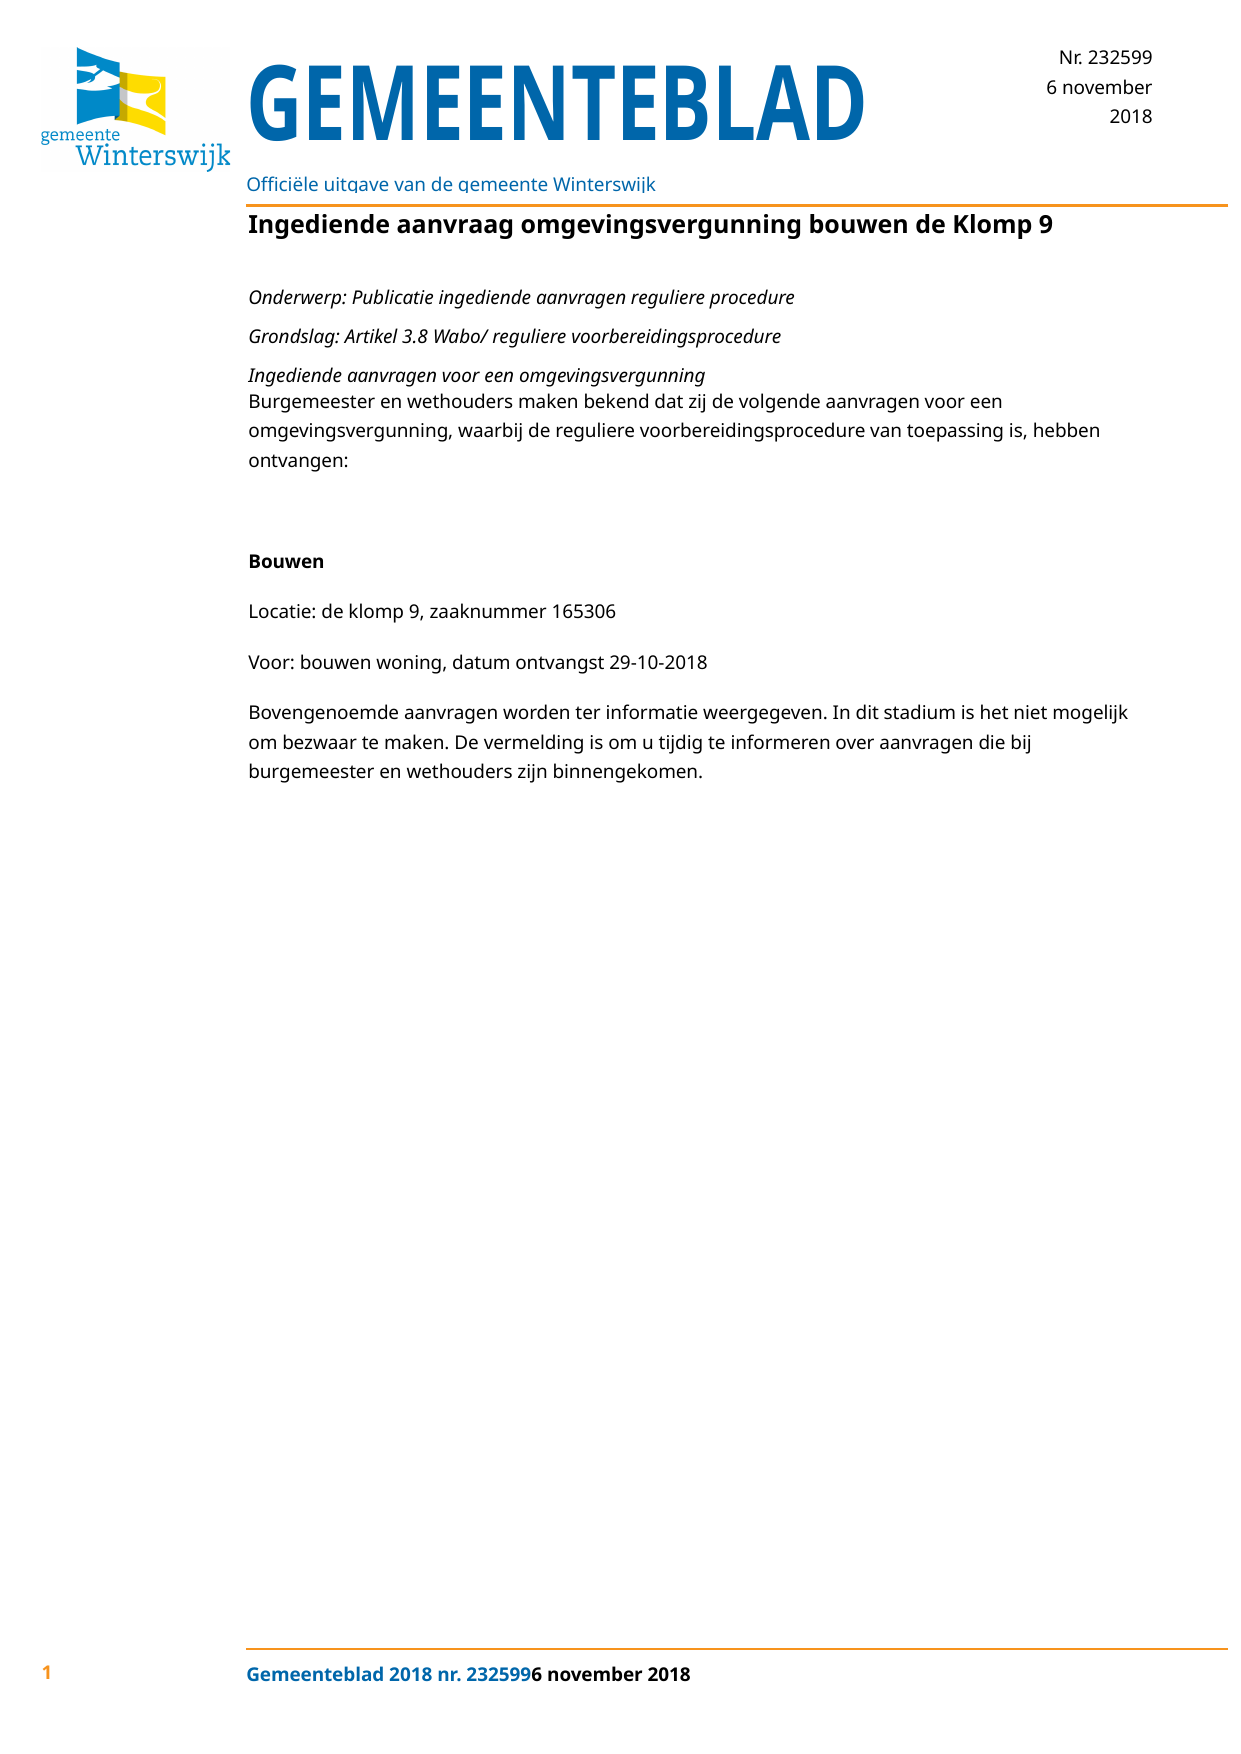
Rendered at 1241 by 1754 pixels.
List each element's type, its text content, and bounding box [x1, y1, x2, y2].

text Bovengenoemde aanvragen worden ter informatie weergegeven. In dit stadium is het niet mogelijk om bezwaar te maken. De vermelding is om u tijdig te informeren over aanvragen die bij burgemeester en wethouders zijn binnengekomen. [248, 699, 1152, 784]
text Bouwen [248, 548, 1152, 574]
text Ingediende aanvraag omgevingsvergunning bouwen de Klomp 9 [248, 207, 1152, 241]
text Ingediende aanvragen voor een omgevingsvergunning [248, 362, 1152, 388]
picture [225, 153, 231, 162]
text Voor: bouwen woning, datum ontvangst 29-10-2018 [248, 649, 1152, 675]
text Onderwerp: Publicatie ingediende aanvragen reguliere procedure [248, 284, 1152, 309]
picture [41, 47, 231, 172]
text Locatie: de klomp 9, zaaknummer 165306 [248, 598, 1152, 624]
text Burgemeester en wethouders maken bekend dat zij de volgende aanvragen voor een omgevingsvergunning, waarbij de reguliere voorbereidingsprocedure van toepassing is, hebben ontvangen: [248, 388, 1152, 473]
text Grondslag: Artikel 3.8 Wabo/ reguliere voorbereidingsprocedure [248, 323, 1152, 349]
